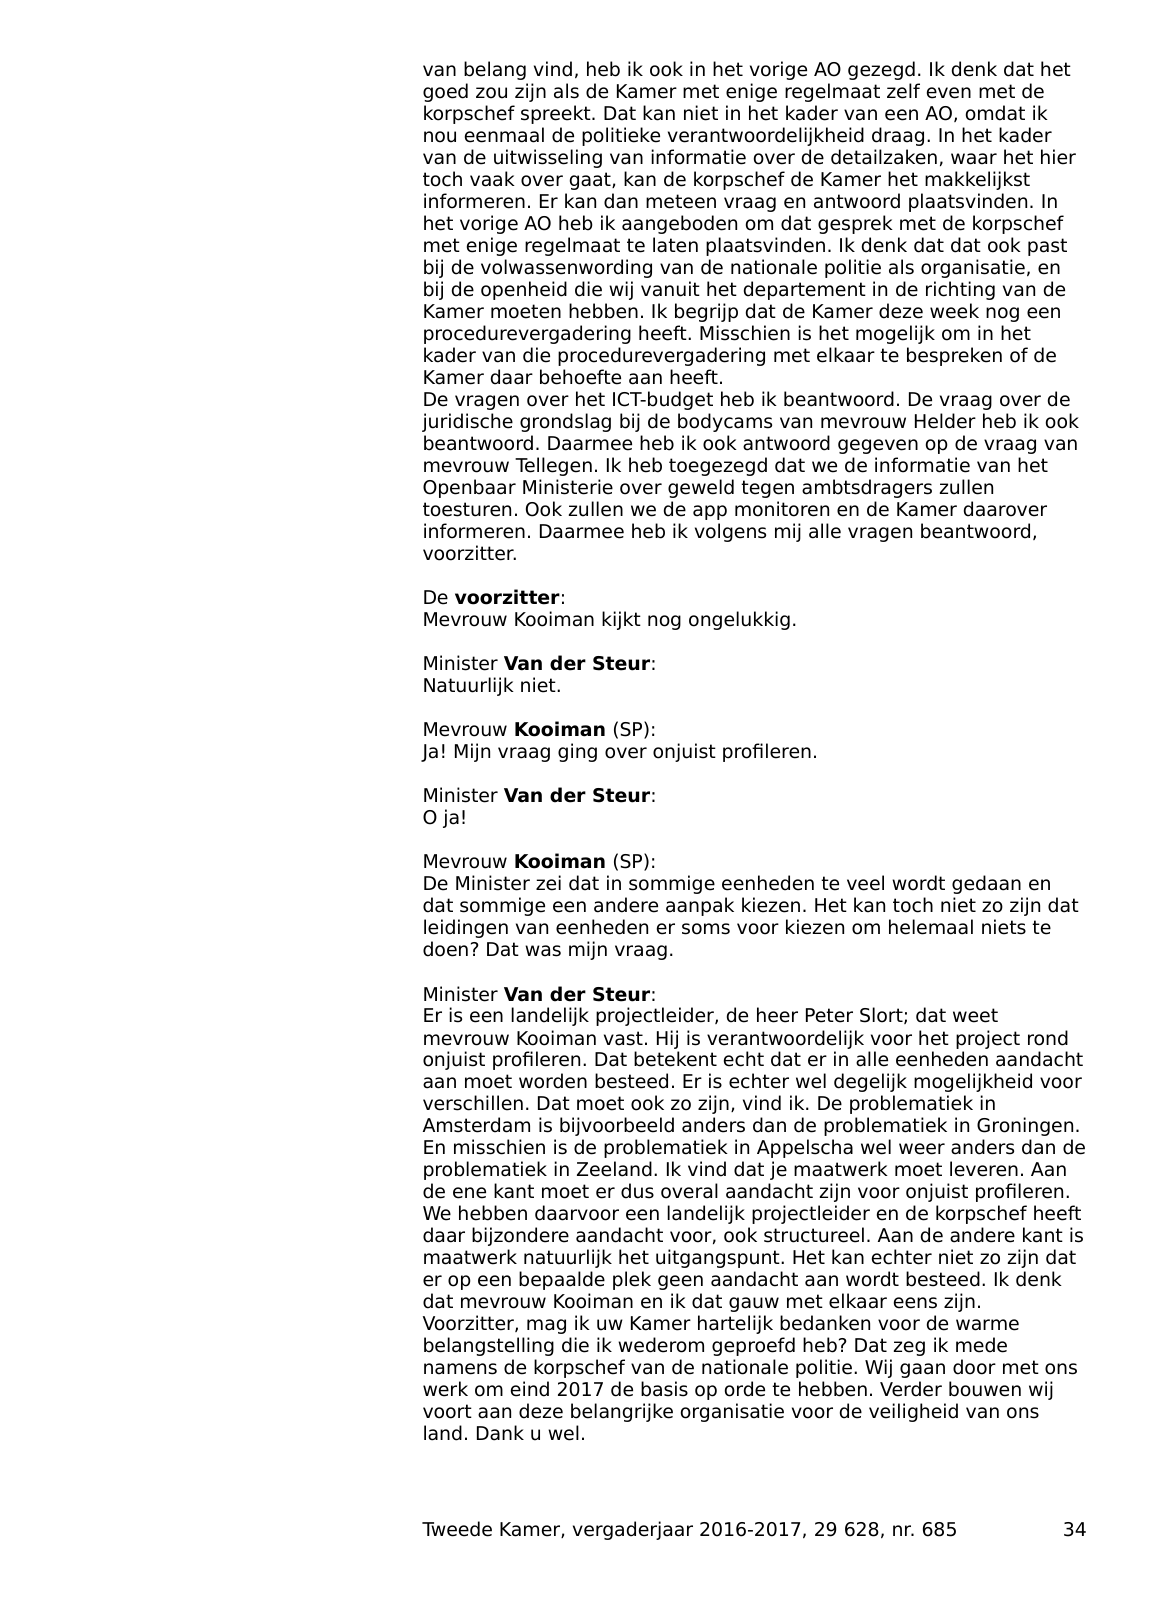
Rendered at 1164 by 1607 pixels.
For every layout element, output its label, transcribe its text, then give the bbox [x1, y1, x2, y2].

text De Minister zei dat in sommige eenheden te veel wordt gedaan en dat sommige een andere aanpak kiezen. Het kan toch niet zo zijn dat leidingen van eenheden er soms voor kiezen om helemaal niets te doen? Dat was mijn vraag. [422, 873, 1087, 961]
text Minister Van der Steur: [422, 653, 1087, 675]
text De vragen over het ICT-budget heb ik beantwoord. De vraag over de juridische grondslag bij de bodycams van mevrouw Helder heb ik ook beantwoord. Daarmee heb ik ook antwoord gegeven op de vraag van mevrouw Tellegen. Ik heb toegezegd dat we de informatie van het Openbaar Ministerie over geweld tegen ambtsdragers zullen toesturen. Ook zullen we de app monitoren en de Kamer daarover informeren. Daarmee heb ik volgens mij alle vragen beantwoord, voorzitter. [422, 389, 1087, 564]
text Ja! Mijn vraag ging over onjuist profileren. [422, 741, 1087, 763]
text Mevrouw Kooiman kijkt nog ongelukkig. [422, 609, 1087, 631]
text van belang vind, heb ik ook in het vorige AO gezegd. Ik denk dat het goed zou zijn als de Kamer met enige regelmaat zelf even met de korpschef spreekt. Dat kan niet in het kader van een AO, omdat ik nou eenmaal de politieke verantwoordelijkheid draag. In het kader van de uitwisseling van informatie over de detailzaken, waar het hier toch vaak over gaat, kan de korpschef de Kamer het makkelijkst informeren. Er kan dan meteen vraag en antwoord plaatsvinden. In het vorige AO heb ik aangeboden om dat gesprek met de korpschef met enige regelmaat te laten plaatsvinden. Ik denk dat dat ook past bij de volwassenwording van de nationale politie als organisatie, en bij de openheid die wij vanuit het departement in de richting van de Kamer moeten hebben. Ik begrijp dat de Kamer deze week nog een procedurevergadering heeft. Misschien is het mogelijk om in het kader van die procedurevergadering met elkaar te bespreken of de Kamer daar behoefte aan heeft. [422, 59, 1087, 389]
text Mevrouw Kooiman (SP): [422, 719, 1087, 741]
text Er is een landelijk projectleider, de heer Peter Slort; dat weet mevrouw Kooiman vast. Hij is verantwoordelijk voor het project rond onjuist profileren. Dat betekent echt dat er in alle eenheden aandacht aan moet worden besteed. Er is echter wel degelijk mogelijkheid voor verschillen. Dat moet ook zo zijn, vind ik. De problematiek in Amsterdam is bijvoorbeeld anders dan de problematiek in Groningen. En misschien is de problematiek in Appelscha wel weer anders dan de problematiek in Zeeland. Ik vind dat je maatwerk moet leveren. Aan de ene kant moet er dus overal aandacht zijn voor onjuist profileren. We hebben daarvoor een landelijk projectleider en de korpschef heeft daar bijzondere aandacht voor, ook structureel. Aan de andere kant is maatwerk natuurlijk het uitgangspunt. Het kan echter niet zo zijn dat er op een bepaalde plek geen aandacht aan wordt besteed. Ik denk dat mevrouw Kooiman en ik dat gauw met elkaar eens zijn. [422, 1005, 1087, 1313]
text Mevrouw Kooiman (SP): [422, 851, 1087, 873]
text Natuurlijk niet. [422, 675, 1087, 697]
text Voorzitter, mag ik uw Kamer hartelijk bedanken voor de warme belangstelling die ik wederom geproefd heb? Dat zeg ik mede namens de korpschef van de nationale politie. Wij gaan door met ons werk om eind 2017 de basis op orde te hebben. Verder bouwen wij voort aan deze belangrijke organisatie voor de veiligheid van ons land. Dank u wel. [422, 1313, 1087, 1445]
text Minister Van der Steur: [422, 983, 1087, 1005]
text De voorzitter: [422, 587, 1087, 609]
text Minister Van der Steur: [422, 785, 1087, 807]
text O ja! [422, 807, 1087, 829]
